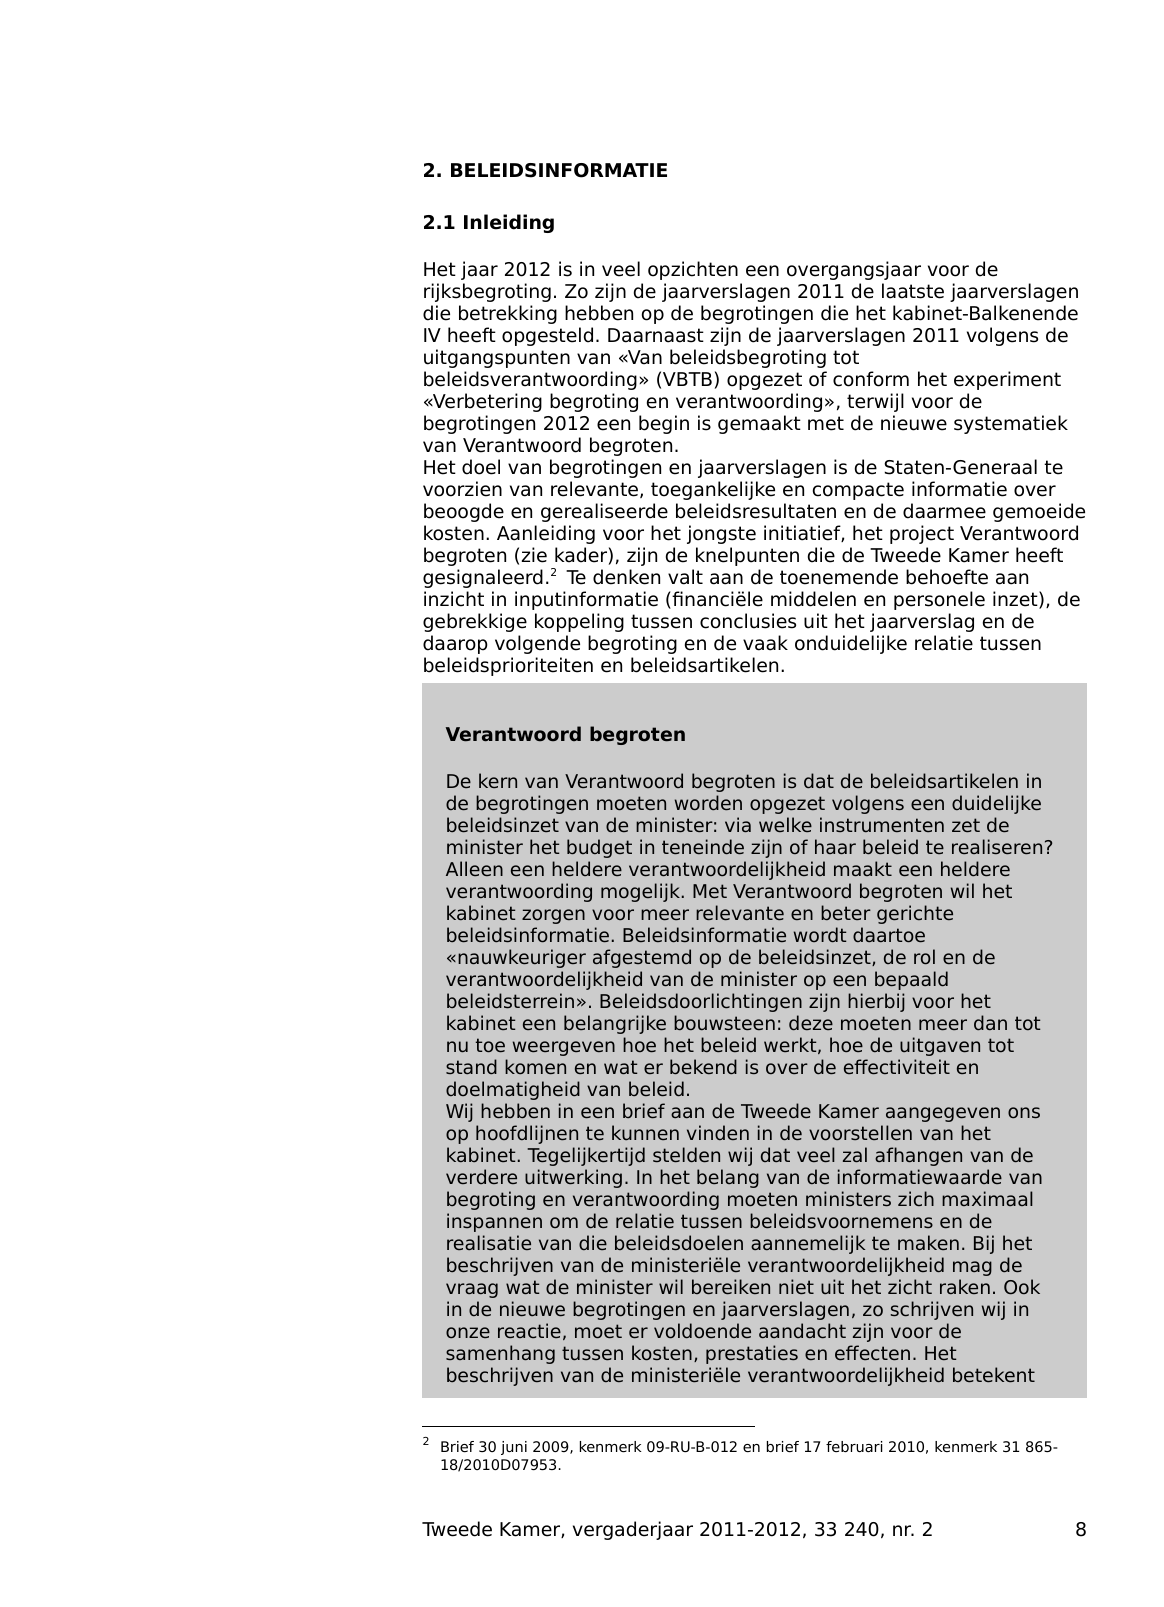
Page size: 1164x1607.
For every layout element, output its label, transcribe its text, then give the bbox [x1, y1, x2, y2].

table_header Verantwoord begroten De kern van Verantwoord begroten is dat de beleidsartikelen in de begrotingen moeten worden opgezet volgens een duidelijke beleidsinzet van de minister: via welke instrumenten zet de minister het budget in teneinde zijn of haar beleid te realiseren? Alleen een heldere verantwoordelijkheid maakt een heldere verantwoording mogelijk. Met Verantwoord begroten wil het kabinet zorgen voor meer relevante en beter gerichte beleidsinformatie. Beleidsinformatie wordt daartoe «nauwkeuriger afgestemd op de beleidsinzet, de rol en de verantwoordelijkheid van de minister op een bepaald beleidsterrein». Beleidsdoorlichtingen zijn hierbij voor het kabinet een belangrijke bouwsteen: deze moeten meer dan tot nu toe weergeven hoe het beleid werkt, hoe de uitgaven tot stand komen en wat er bekend is over de effectiviteit en doelmatigheid van beleid. Wij hebben in een brief aan de Tweede Kamer aangegeven ons op hoofdlijnen te kunnen vinden in de voorstellen van het kabinet. Tegelijkertijd stelden wij dat veel zal afhangen van de verdere uitwerking. In het belang van de informatiewaarde van begroting en verantwoording moeten ministers zich maximaal inspannen om de relatie tussen beleidsvoornemens en de realisatie van die beleidsdoelen aannemelijk te maken. Bij het beschrijven van de ministeriële verantwoordelijkheid mag de vraag wat de minister wil bereiken niet uit het zicht raken. Ook in de nieuwe begrotingen en jaarverslagen, zo schrijven wij in onze reactie, moet er voldoende aandacht zijn voor de samenhang tussen kosten, prestaties en effecten. Het beschrijven van de ministeriële verantwoordelijkheid betekent [422, 683, 1087, 1398]
text Brief 30 juni 2009, kenmerk 09-RU-B-012 en brief 17 februari 2010, kenmerk 31 865-18/2010D07953. [422, 1435, 1087, 1474]
text Het doel van begrotingen en jaarverslagen is de Staten-Generaal te voorzien van relevante, toegankelijke en compacte informatie over beoogde en gerealiseerde beleidsresultaten en de daarmee gemoeide kosten. Aanleiding voor het jongste initiatief, het project Verantwoord begroten (zie kader), zijn de knelpunten die de Tweede Kamer heeft gesignaleerd. Te denken valt aan de toenemende behoefte aan inzicht in inputinformatie (financiële middelen en personele inzet), de gebrekkige koppeling tussen conclusies uit het jaarverslag en de daarop volgende begroting en de vaak onduidelijke relatie tussen beleidsprioriteiten en beleidsartikelen. [422, 457, 1087, 676]
subtitle 2.1 Inleiding [422, 212, 1087, 234]
text Het jaar 2012 is in veel opzichten een overgangsjaar voor de rijksbegroting. Zo zijn de jaarverslagen 2011 de laatste jaarverslagen die betrekking hebben op de begrotingen die het kabinet-Balkenende IV heeft opgesteld. Daarnaast zijn de jaarverslagen 2011 volgens de uitgangspunten van «Van beleidsbegroting tot beleidsverantwoording» (VBTB) opgezet of conform het experiment «Verbetering begroting en verantwoording», terwijl voor de begrotingen 2012 een begin is gemaakt met de nieuwe systematiek van Verantwoord begroten. [422, 259, 1087, 457]
subtitle 2. BELEIDSINFORMATIE [422, 160, 1087, 182]
